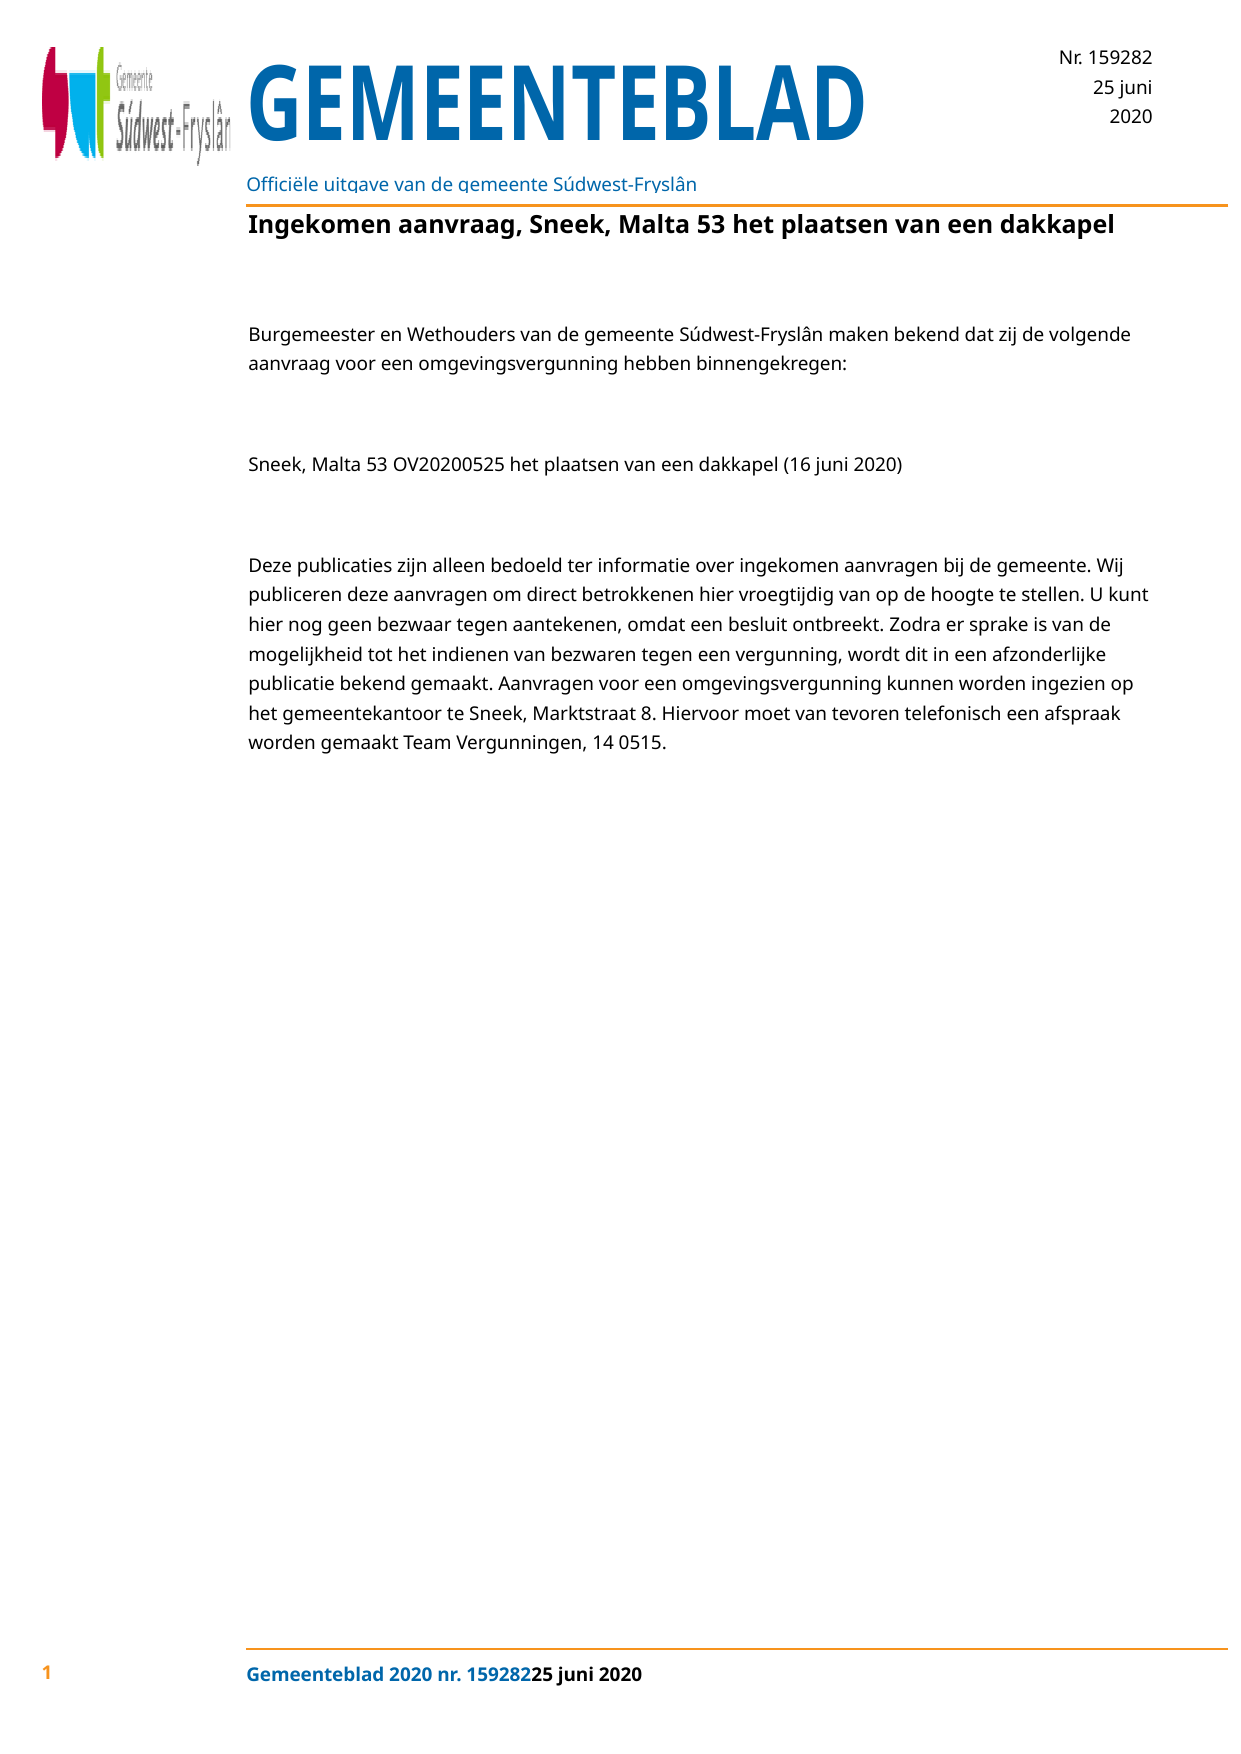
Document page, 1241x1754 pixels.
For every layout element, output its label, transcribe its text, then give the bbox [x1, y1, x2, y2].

picture [41, 47, 231, 172]
text Sneek, Malta 53 OV20200525 het plaatsen van een dakkapel (16 juni 2020) [248, 451, 1152, 477]
text Deze publicaties zijn alleen bedoeld ter informatie over ingekomen aanvragen bij de gemeente. Wij publiceren deze aanvragen om direct betrokkenen hier vroegtijdig van op de hoogte te stellen. U kunt hier nog geen bezwaar tegen aantekenen, omdat een besluit ontbreekt. Zodra er sprake is van de mogelijkheid tot het indienen van bezwaren tegen een vergunning, wordt dit in een afzonderlijke publicatie bekend gemaakt. Aanvragen voor een omgevingsvergunning kunnen worden ingezien op het gemeentekantoor te Sneek, Marktstraat 8. Hiervoor moet van tevoren telefonisch een afspraak worden gemaakt Team Vergunningen, 14 0515. [248, 552, 1152, 755]
text Burgemeester en Wethouders van de gemeente Súdwest-Fryslân maken bekend dat zij de volgende aanvraag voor een omgevingsvergunning hebben binnengekregen: [248, 321, 1152, 376]
text Ingekomen aanvraag, Sneek, Malta 53 het plaatsen van een dakkapel [248, 207, 1152, 241]
